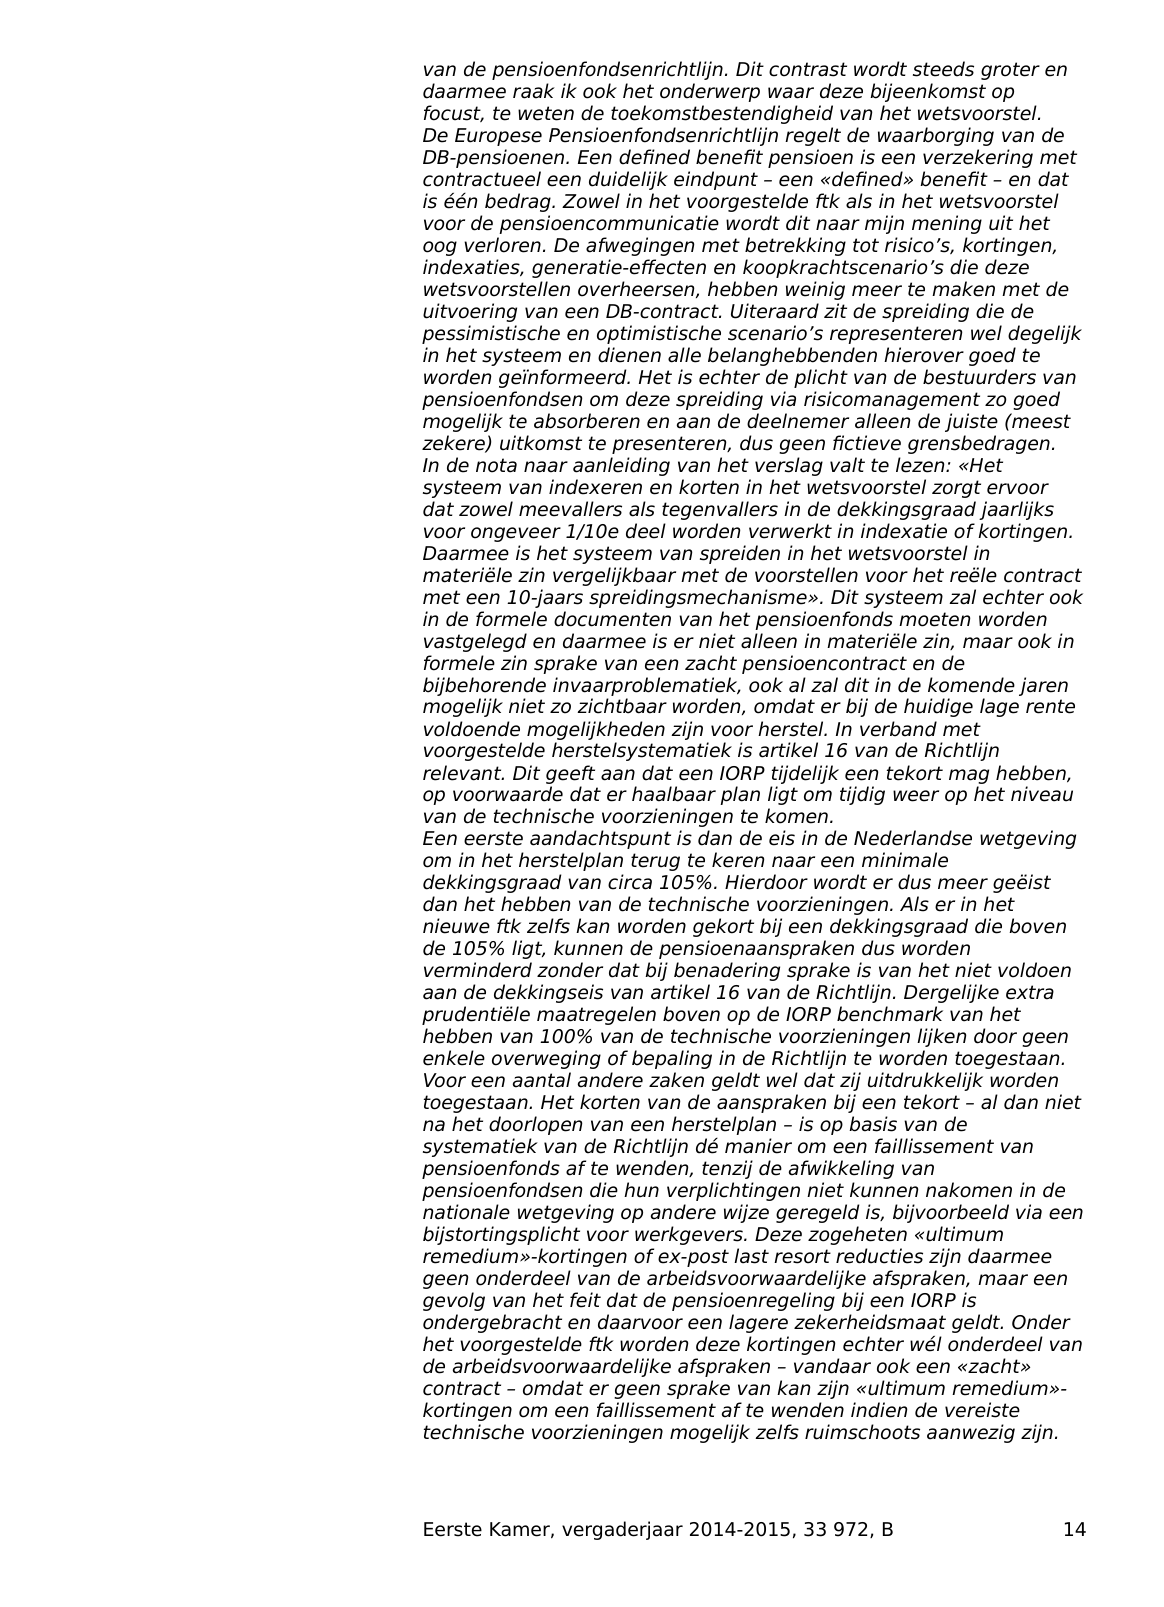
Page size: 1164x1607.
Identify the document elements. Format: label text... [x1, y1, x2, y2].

text De Europese Pensioenfondsenrichtlijn regelt de waarborging van de DB-pensioenen. Een defined benefit pensioen is een verzekering met contractueel een duidelijk eindpunt – een «defined» benefit – en dat is één bedrag. Zowel in het voorgestelde ftk als in het wetsvoorstel voor de pensioencommunicatie wordt dit naar mijn mening uit het oog verloren. De afwegingen met betrekking tot risico’s, kortingen, indexaties, generatie-effecten en koopkrachtscenario’s die deze wetsvoorstellen overheersen, hebben weinig meer te maken met de uitvoering van een DB-contract. Uiteraard zit de spreiding die de pessimistische en optimistische scenario’s representeren wel degelijk in het systeem en dienen alle belanghebbenden hierover goed te worden geïnformeerd. Het is echter de plicht van de bestuurders van pensioenfondsen om deze spreiding via risicomanagement zo goed mogelijk te absorberen en aan de deelnemer alleen de juiste (meest zekere) uitkomst te presenteren, dus geen fictieve grensbedragen. [422, 125, 1087, 455]
text In de nota naar aanleiding van het verslag valt te lezen: «Het systeem van indexeren en korten in het wetsvoorstel zorgt ervoor dat zowel meevallers als tegenvallers in de dekkingsgraad jaarlijks voor ongeveer 1/10e deel worden verwerkt in indexatie of kortingen. Daarmee is het systeem van spreiden in het wetsvoorstel in materiële zin vergelijkbaar met de voorstellen voor het reële contract met een 10-jaars spreidingsmechanisme». Dit systeem zal echter ook in de formele documenten van het pensioenfonds moeten worden vastgelegd en daarmee is er niet alleen in materiële zin, maar ook in formele zin sprake van een zacht pensioencontract en de bijbehorende invaarproblematiek, ook al zal dit in de komende jaren mogelijk niet zo zichtbaar worden, omdat er bij de huidige lage rente voldoende mogelijkheden zijn voor herstel. In verband met voorgestelde herstelsystematiek is artikel 16 van de Richtlijn relevant. Dit geeft aan dat een IORP tijdelijk een tekort mag hebben, op voorwaarde dat er haalbaar plan ligt om tijdig weer op het niveau van de technische voorzieningen te komen. [422, 455, 1087, 828]
text Voor een aantal andere zaken geldt wel dat zij uitdrukkelijk worden toegestaan. Het korten van de aanspraken bij een tekort – al dan niet na het doorlopen van een herstelplan – is op basis van de systematiek van de Richtlijn dé manier om een faillissement van pensioenfonds af te wenden, tenzij de afwikkeling van pensioenfondsen die hun verplichtingen niet kunnen nakomen in de nationale wetgeving op andere wijze geregeld is, bijvoorbeeld via een bijstortingsplicht voor werkgevers. Deze zogeheten «ultimum remedium»-kortingen of ex-post last resort reducties zijn daarmee geen onderdeel van de arbeidsvoorwaardelijke afspraken, maar een gevolg van het feit dat de pensioenregeling bij een IORP is ondergebracht en daarvoor een lagere zekerheidsmaat geldt. Onder het voorgestelde ftk worden deze kortingen echter wél onderdeel van de arbeidsvoorwaardelijke afspraken – vandaar ook een «zacht» contract – omdat er geen sprake van kan zijn «ultimum remedium»-kortingen om een faillissement af te wenden indien de vereiste technische voorzieningen mogelijk zelfs ruimschoots aanwezig zijn. [422, 1070, 1087, 1444]
text van de pensioenfondsenrichtlijn. Dit contrast wordt steeds groter en daarmee raak ik ook het onderwerp waar deze bijeenkomst op focust, te weten de toekomstbestendigheid van het wetsvoorstel. [422, 59, 1087, 125]
text Een eerste aandachtspunt is dan de eis in de Nederlandse wetgeving om in het herstelplan terug te keren naar een minimale dekkingsgraad van circa 105%. Hierdoor wordt er dus meer geëist dan het hebben van de technische voorzieningen. Als er in het nieuwe ftk zelfs kan worden gekort bij een dekkingsgraad die boven de 105% ligt, kunnen de pensioenaanspraken dus worden verminderd zonder dat bij benadering sprake is van het niet voldoen aan de dekkingseis van artikel 16 van de Richtlijn. Dergelijke extra prudentiële maatregelen boven op de IORP benchmark van het hebben van 100% van de technische voorzieningen lijken door geen enkele overweging of bepaling in de Richtlijn te worden toegestaan. [422, 828, 1087, 1070]
